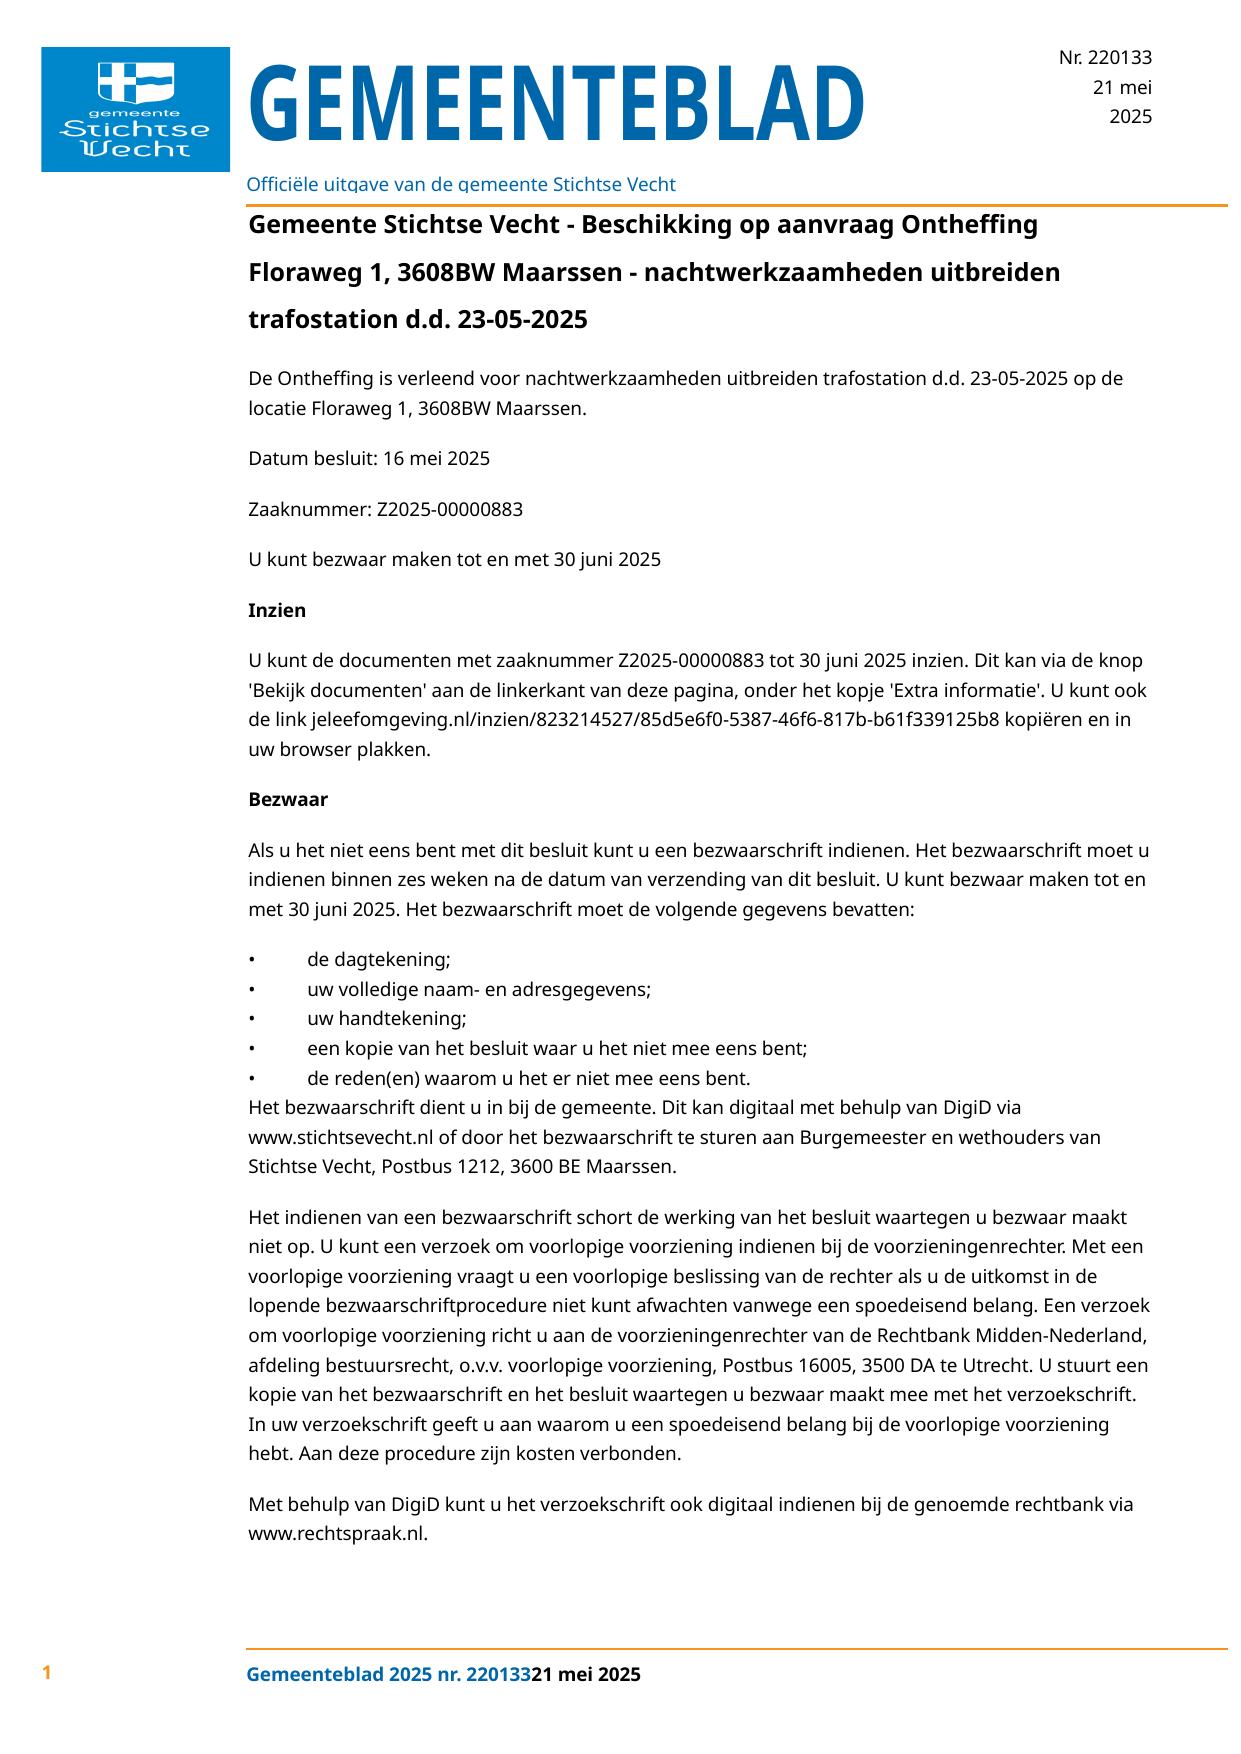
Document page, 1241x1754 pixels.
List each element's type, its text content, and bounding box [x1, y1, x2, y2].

text Als u het niet eens bent met dit besluit kunt u een bezwaarschrift indienen. Het bezwaarschrift moet u indienen binnen zes weken na de datum van verzending van dit besluit. U kunt bezwaar maken tot en met 30 juni 2025. Het bezwaarschrift moet de volgende gegevens bevatten: [248, 837, 1152, 922]
text Bezwaar [248, 786, 1152, 812]
list de dagtekening; [248, 946, 1152, 972]
text De Ontheffing is verleend voor nachtwerkzaamheden uitbreiden trafostation d.d. 23-05-2025 op de locatie Floraweg 1, 3608BW Maarssen. [248, 366, 1152, 421]
text Het bezwaarschrift dient u in bij de gemeente. Dit kan digitaal met behulp van DigiD via www.stichtsevecht.nl of door het bezwaarschrift te sturen aan Burgemeester en wethouders van Stichtse Vecht, Postbus 1212, 3600 BE Maarssen. [248, 1094, 1152, 1179]
text Zaaknummer: Z2025-00000883 [248, 496, 1152, 522]
list uw volledige naam- en adresgegevens; [248, 976, 1152, 1002]
picture [99, 63, 135, 101]
text Inzien [248, 597, 1152, 622]
text U kunt de documenten met zaaknummer Z2025-00000883 tot 30 juni 2025 inzien. Dit kan via de knop 'Bekijk documenten' aan de linkerkant van deze pagina, onder het kopje 'Extra informatie'. U kunt ook de link jeleefomgeving.nl/inzien/823214527/85d5e6f0-5387-46f6-817b-b61f339125b8 kopiëren en in uw browser plakken. [248, 647, 1152, 762]
text U kunt bezwaar maken tot en met 30 juni 2025 [248, 546, 1152, 572]
text Met behulp van DigiD kunt u het verzoekschrift ook digitaal indienen bij de genoemde rechtbank via www.rechtspraak.nl. [248, 1491, 1152, 1546]
list een kopie van het besluit waar u het niet mee eens bent; [248, 1035, 1152, 1061]
text Datum besluit: 16 mei 2025 [248, 446, 1152, 471]
list de reden(en) waarom u het er niet mee eens bent. [248, 1065, 1152, 1090]
text Het indienen van een bezwaarschrift schort de werking van het besluit waartegen u bezwaar maakt niet op. U kunt een verzoek om voorlopige voorziening indienen bij de voorzieningenrechter. Met een voorlopige voorziening vraagt u een voorlopige beslissing van de rechter als u de uitkomst in de lopende bezwaarschriftprocedure niet kunt afwachten vanwege een spoedeisend belang. Een verzoek om voorlopige voorziening richt u aan de voorzieningenrechter van de Rechtbank Midden-Nederland, afdeling bestuursrecht, o.v.v. voorlopige voorziening, Postbus 16005, 3500 DA te Utrecht. U stuurt een kopie van het bezwaarschrift en het besluit waartegen u bezwaar maakt mee met het verzoekschrift. In uw verzoekschrift geeft u aan waarom u een spoedeisend belang bij de voorlopige voorziening hebt. Aan deze procedure zijn kosten verbonden. [248, 1204, 1152, 1466]
text Gemeente Stichtse Vecht - Beschikking op aanvraag Ontheffing Floraweg 1, 3608BW Maarssen - nachtwerkzaamheden uitbreiden trafostation d.d. 23-05-2025 [248, 207, 1152, 336]
list uw handtekening; [248, 1006, 1152, 1031]
picture [137, 63, 174, 103]
